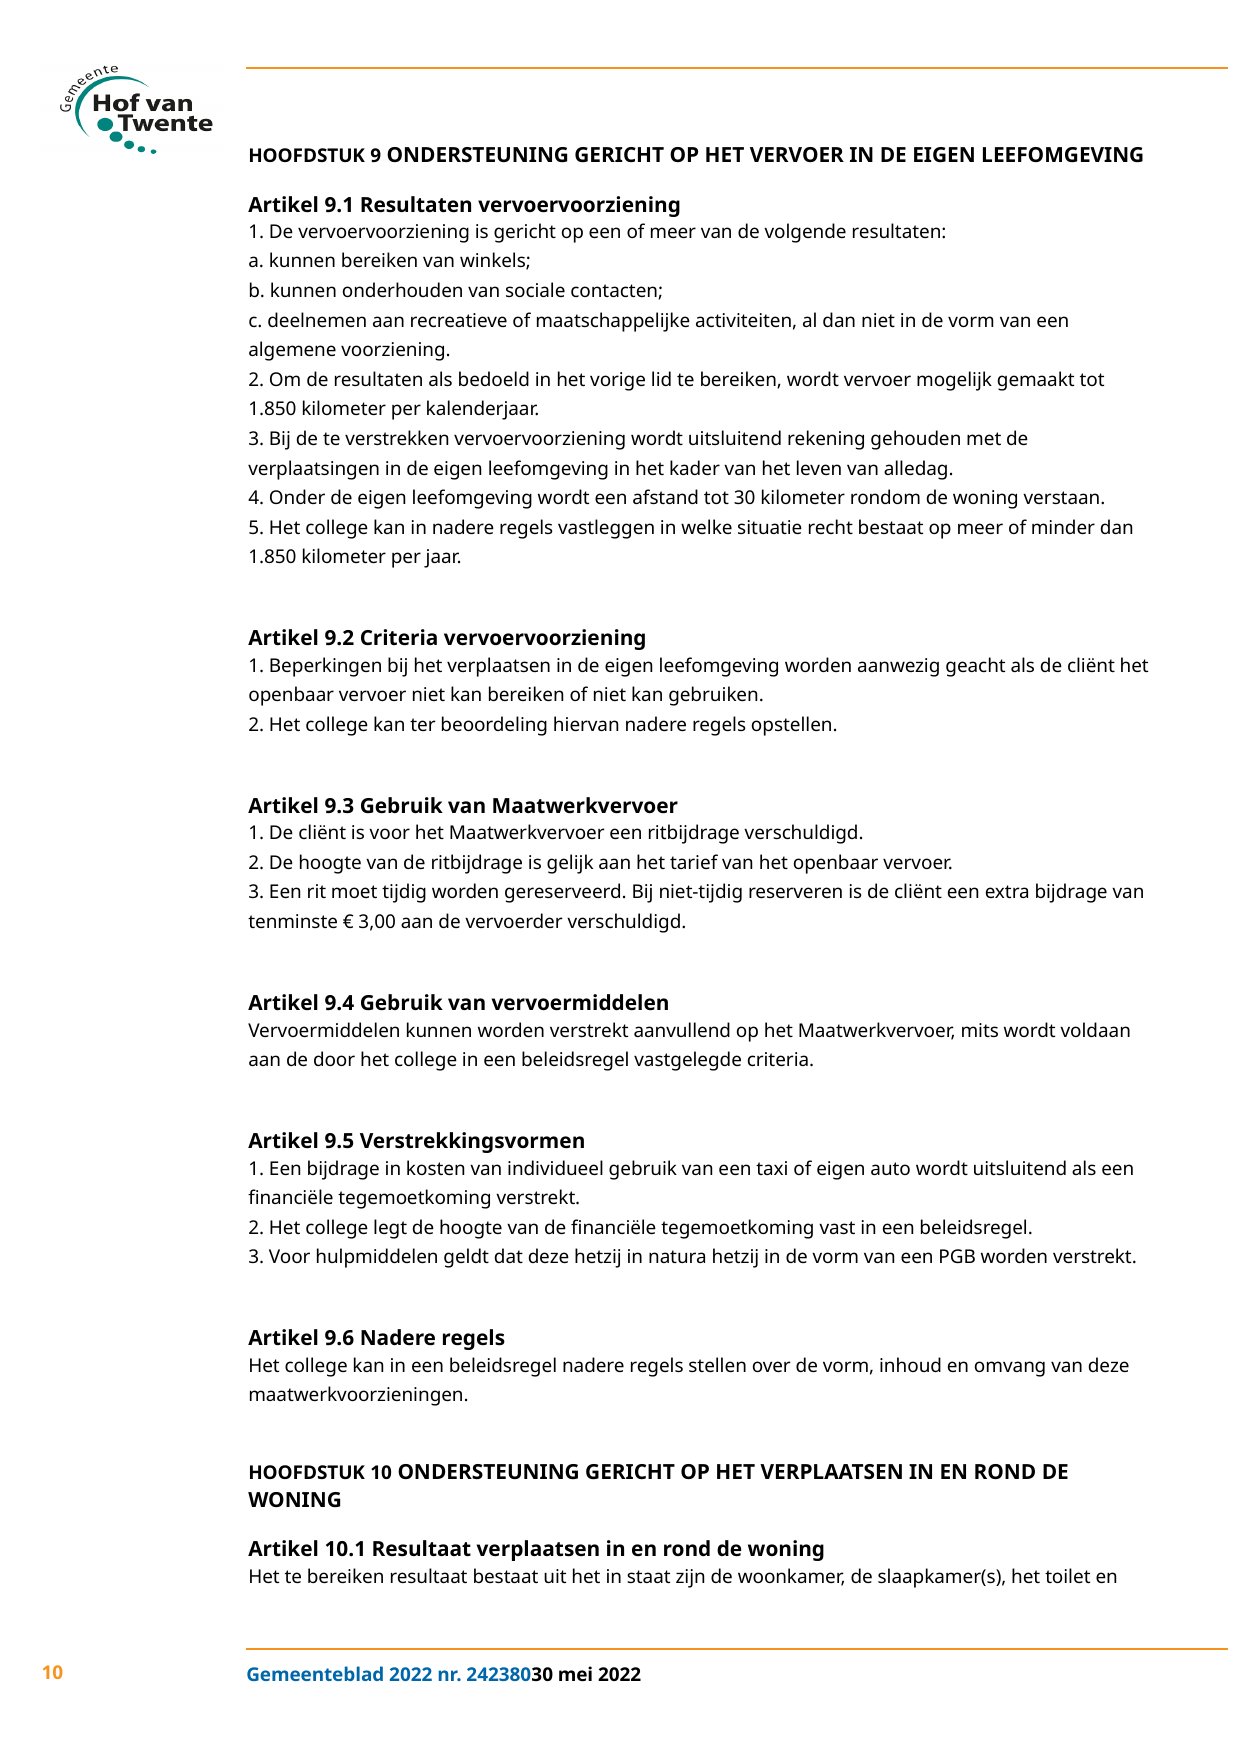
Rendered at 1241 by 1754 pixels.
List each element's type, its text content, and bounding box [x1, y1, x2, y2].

text 2. Het college kan ter beoordeling hiervan nadere regels opstellen. [248, 711, 1152, 737]
text Het college kan in een beleidsregel nadere regels stellen over de vorm, inhoud en omvang van deze maatwerkvoorzieningen. [248, 1352, 1152, 1407]
text c. deelnemen aan recreatieve of maatschappelijke activiteiten, al dan niet in de vorm van een algemene voorziening. [248, 307, 1152, 362]
text 3. Bij de te verstrekken vervoervoorziening wordt uitsluitend rekening gehouden met de verplaatsingen in de eigen leefomgeving in het kader van het leven van alledag. [248, 425, 1152, 481]
text 4. Onder de eigen leefomgeving wordt een afstand tot 30 kilometer rondom de woning verstaan. [248, 484, 1152, 510]
text 1. Beperkingen bij het verplaatsen in de eigen leefomgeving worden aanwezig geacht als de cliënt het openbaar vervoer niet kan bereiken of niet kan gebruiken. [248, 652, 1152, 707]
text Vervoermiddelen kunnen worden verstrekt aanvullend op het Maatwerkvervoer, mits wordt voldaan aan de door het college in een beleidsregel vastgelegde criteria. [248, 1017, 1152, 1072]
text 3. Voor hulpmiddelen geldt dat deze hetzij in natura hetzij in de vorm van een PGB worden verstrekt. [248, 1243, 1152, 1269]
picture [41, 47, 231, 172]
text 2. Om de resultaten als bedoeld in het vorige lid te bereiken, wordt vervoer mogelijk gemaakt tot 1.850 kilometer per kalenderjaar. [248, 366, 1152, 421]
text Artikel 9.5 Verstrekkingsvormen [248, 1126, 1152, 1155]
text 1. De vervoervoorziening is gericht op een of meer van de volgende resultaten: [248, 218, 1152, 244]
text 5. Het college kan in nadere regels vastleggen in welke situatie recht bestaat op meer of minder dan 1.850 kilometer per jaar. [248, 514, 1152, 569]
text 3. Een rit moet tijdig worden gereserveerd. Bij niet-tijdig reserveren is de cliënt een extra bijdrage van tenminste € 3,00 aan de vervoerder verschuldigd. [248, 879, 1152, 934]
text Artikel 9.6 Nadere regels [248, 1323, 1152, 1352]
text 1. Een bijdrage in kosten van individueel gebruik van een taxi of eigen auto wordt uitsluitend als een financiële tegemoetkoming verstrekt. [248, 1155, 1152, 1210]
text 2. Het college legt de hoogte van de financiële tegemoetkoming vast in een beleidsregel. [248, 1214, 1152, 1240]
text Artikel 9.4 Gebruik van vervoermiddelen [248, 988, 1152, 1017]
text Artikel 9.1 Resultaten vervoervoorziening [248, 190, 1152, 218]
text HOOFDSTUK 9 ONDERSTEUNING GERICHT OP HET VERVOER IN DE EIGEN LEEFOMGEVING [248, 140, 1152, 169]
text Het te bereiken resultaat bestaat uit het in staat zijn de woonkamer, de slaapkamer(s), het toilet en [248, 1563, 1152, 1589]
text Artikel 9.3 Gebruik van Maatwerkvervoer [248, 791, 1152, 819]
text Artikel 10.1 Resultaat verplaatsen in en rond de woning [248, 1534, 1152, 1563]
text b. kunnen onderhouden van sociale contacten; [248, 277, 1152, 303]
text a. kunnen bereiken van winkels; [248, 248, 1152, 273]
text HOOFDSTUK 10 ONDERSTEUNING GERICHT OP HET VERPLAATSEN IN EN ROND DE WONING [248, 1457, 1152, 1514]
text 1. De cliënt is voor het Maatwerkvervoer een ritbijdrage verschuldigd. [248, 819, 1152, 845]
text 2. De hoogte van de ritbijdrage is gelijk aan het tarief van het openbaar vervoer. [248, 849, 1152, 875]
text Artikel 9.2 Criteria vervoervoorziening [248, 623, 1152, 652]
